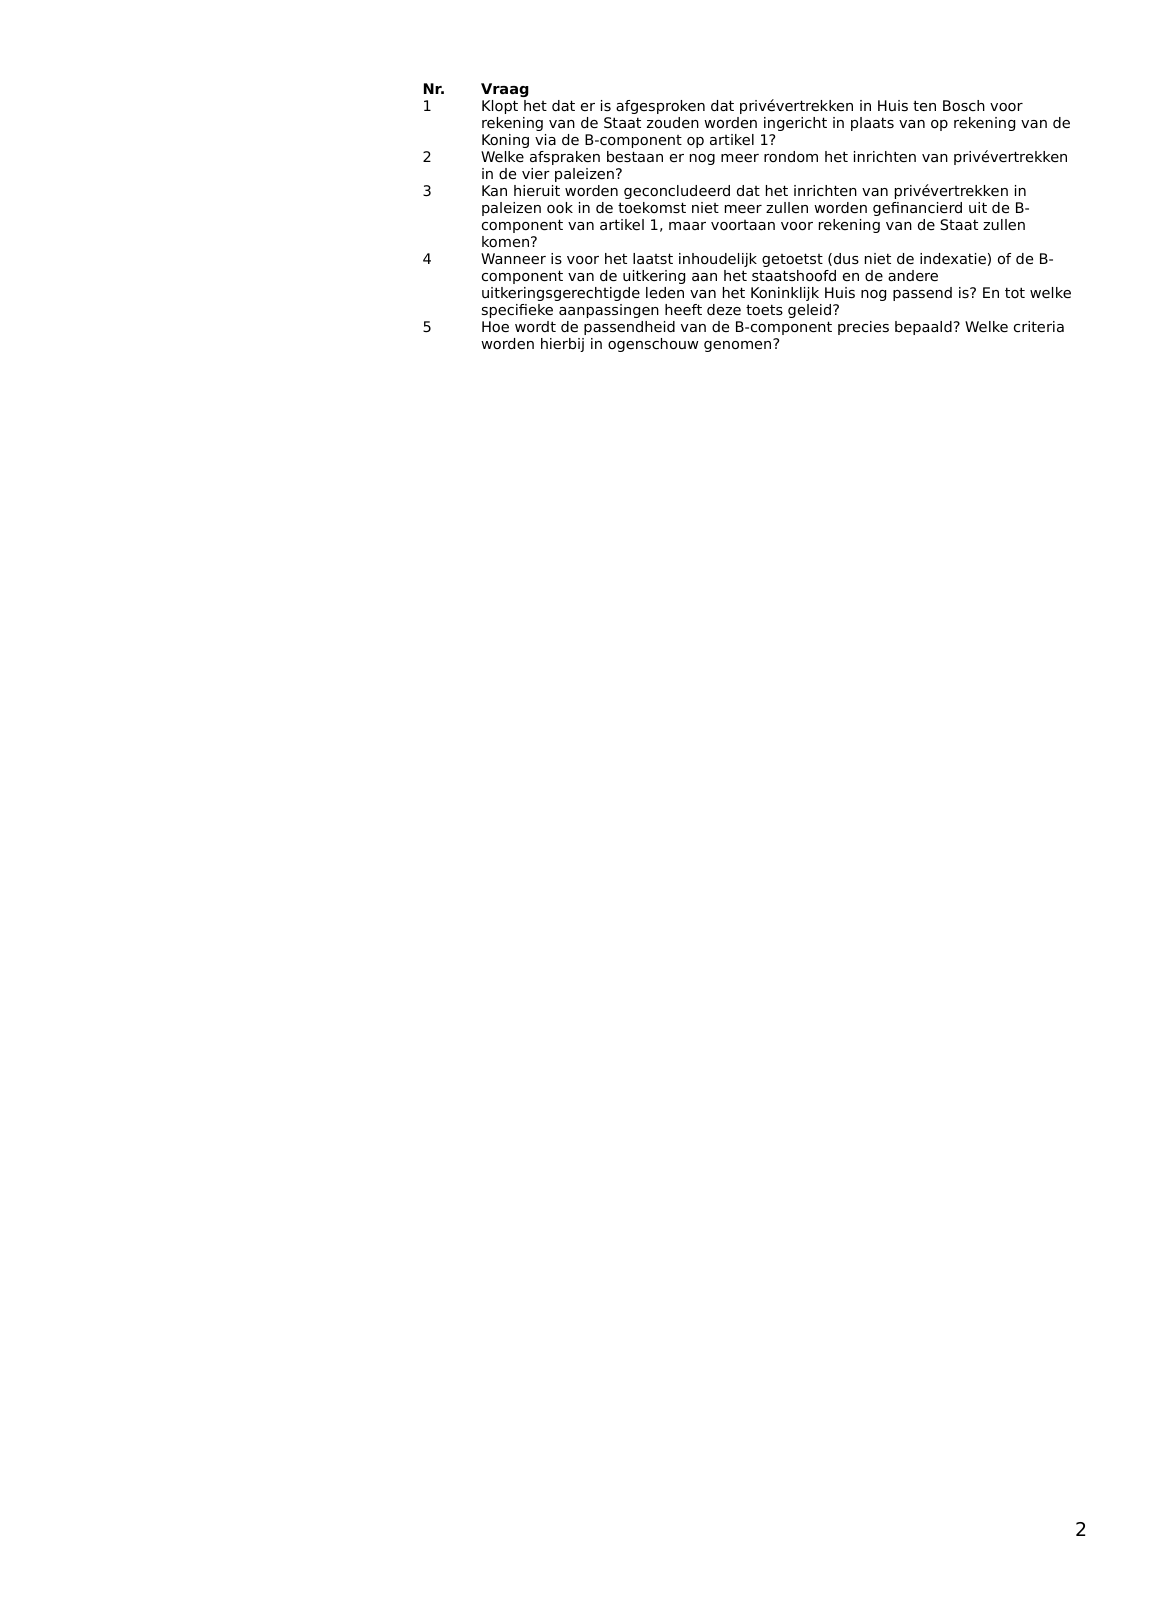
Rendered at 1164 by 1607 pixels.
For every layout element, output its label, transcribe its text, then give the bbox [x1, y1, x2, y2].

table_cell Hoe wordt de passendheid van de B-component precies bepaald? Welke criteria worden hierbij in ogenschouw genomen? [475, 319, 1087, 353]
table_cell Welke afspraken bestaan er nog meer rondom het inrichten van privévertrekken in de vier paleizen? [475, 149, 1087, 183]
table_header Vraag [475, 81, 1087, 98]
table_header Nr. [422, 81, 475, 98]
table_cell 2 [422, 149, 475, 183]
table_cell 4 [422, 251, 475, 319]
table_cell Wanneer is voor het laatst inhoudelijk getoetst (dus niet de indexatie) of de B-component van de uitkering aan het staatshoofd en de andere uitkeringsgerechtigde leden van het Koninklijk Huis nog passend is? En tot welke specifieke aanpassingen heeft deze toets geleid? [475, 251, 1087, 319]
table_cell 3 [422, 183, 475, 251]
table_cell 1 [422, 98, 475, 149]
table_cell Klopt het dat er is afgesproken dat privévertrekken in Huis ten Bosch voor rekening van de Staat zouden worden ingericht in plaats van op rekening van de Koning via de B-component op artikel 1? [475, 98, 1087, 149]
table_cell Kan hieruit worden geconcludeerd dat het inrichten van privévertrekken in paleizen ook in de toekomst niet meer zullen worden gefinancierd uit de B-component van artikel 1, maar voortaan voor rekening van de Staat zullen komen? [475, 183, 1087, 251]
table_cell 5 [422, 319, 475, 353]
